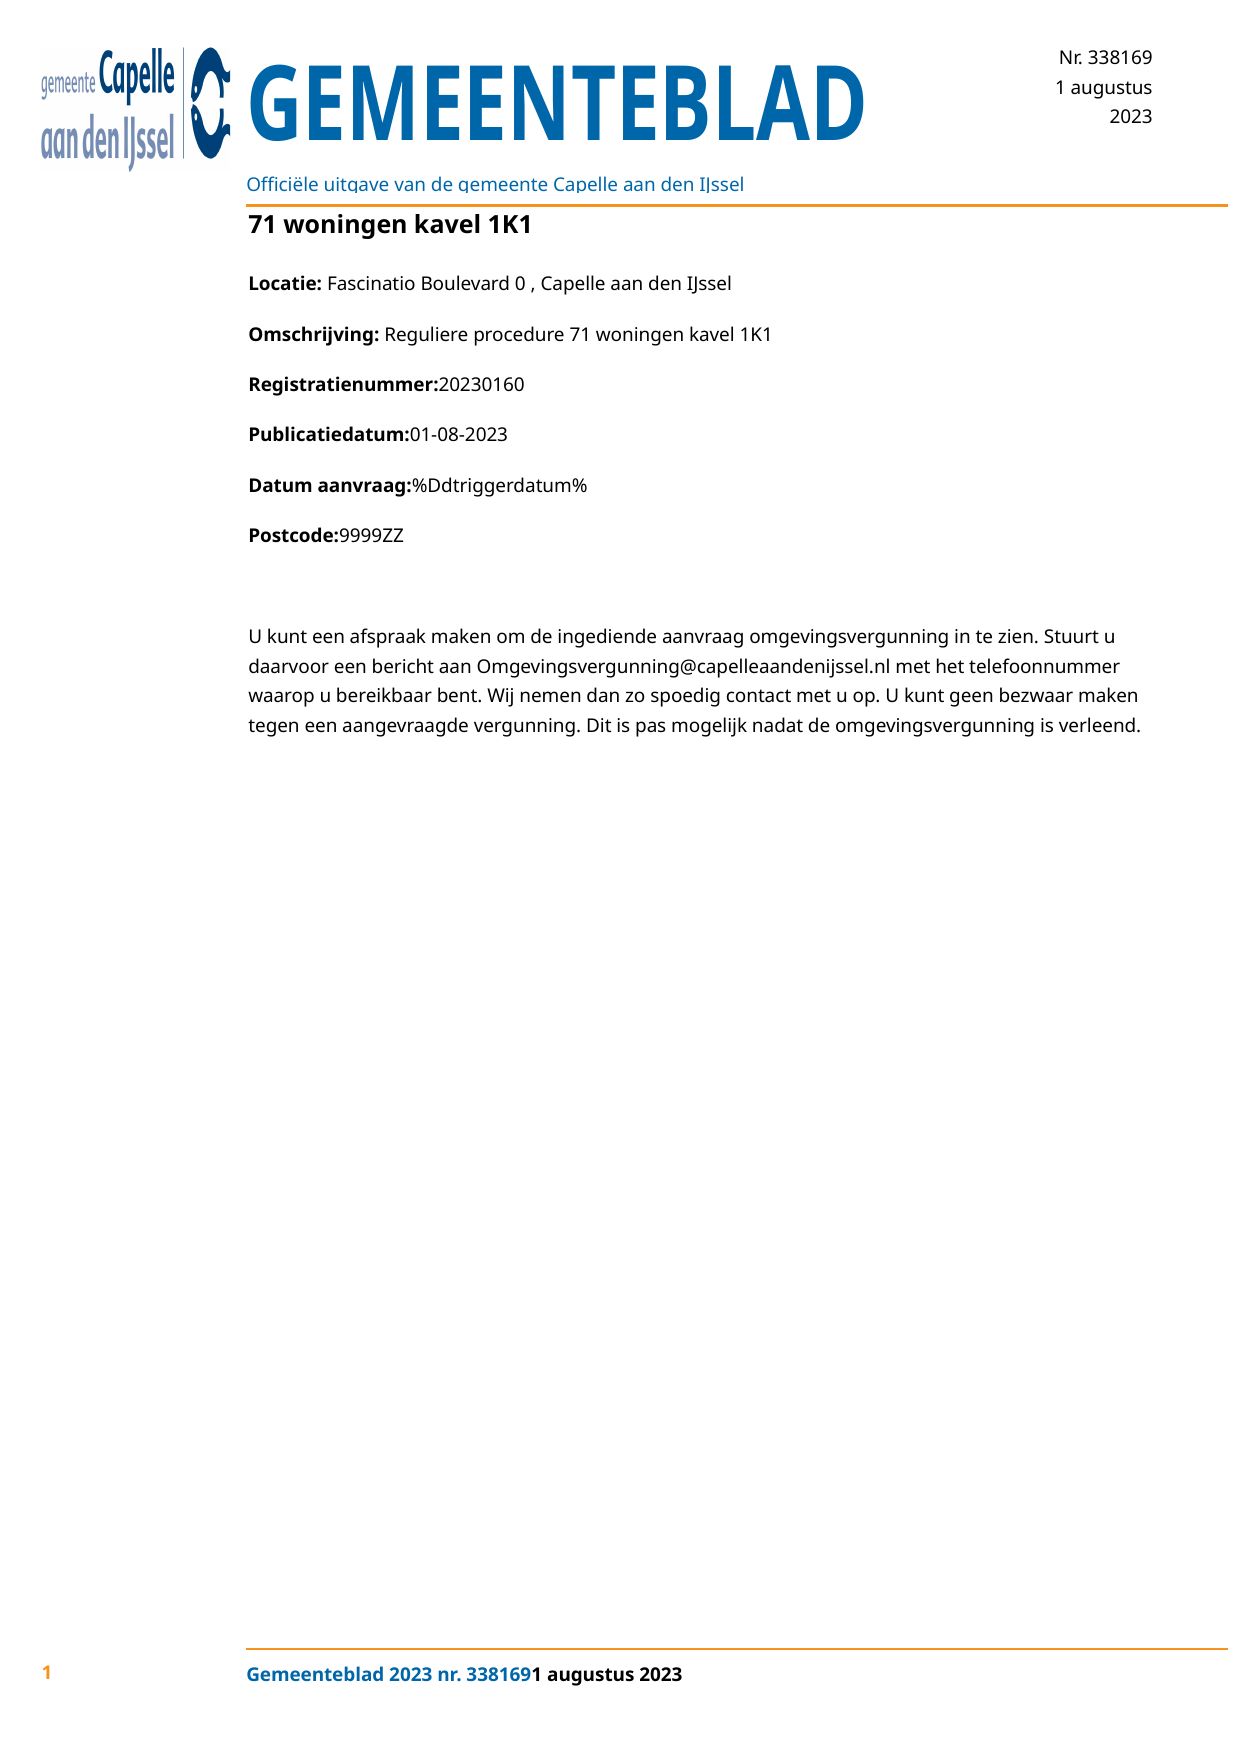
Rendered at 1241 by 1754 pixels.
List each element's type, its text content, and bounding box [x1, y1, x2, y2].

text Locatie: Fascinatio Boulevard 0 , Capelle aan den IJssel [248, 270, 1152, 296]
text Datum aanvraag:%Ddtriggerdatum% [248, 472, 1152, 498]
text 71 woningen kavel 1K1 [248, 207, 1152, 241]
text Publicatiedatum:01-08-2023 [248, 422, 1152, 447]
text U kunt een afspraak maken om de ingediende aanvraag omgevingsvergunning in te zien. Stuurt u daarvoor een bericht aan Omgevingsvergunning@capelleaandenijssel.nl met het telefoonnummer waarop u bereikbaar bent. Wij nemen dan zo spoedig contact met u op. U kunt geen bezwaar maken tegen een aangevraagde vergunning. Dit is pas mogelijk nadat de omgevingsvergunning is verleend. [248, 623, 1152, 738]
picture [41, 47, 231, 172]
text Registratienummer:20230160 [248, 371, 1152, 397]
text Omschrijving: Reguliere procedure 71 woningen kavel 1K1 [248, 321, 1152, 346]
text Postcode:9999ZZ [248, 522, 1152, 548]
